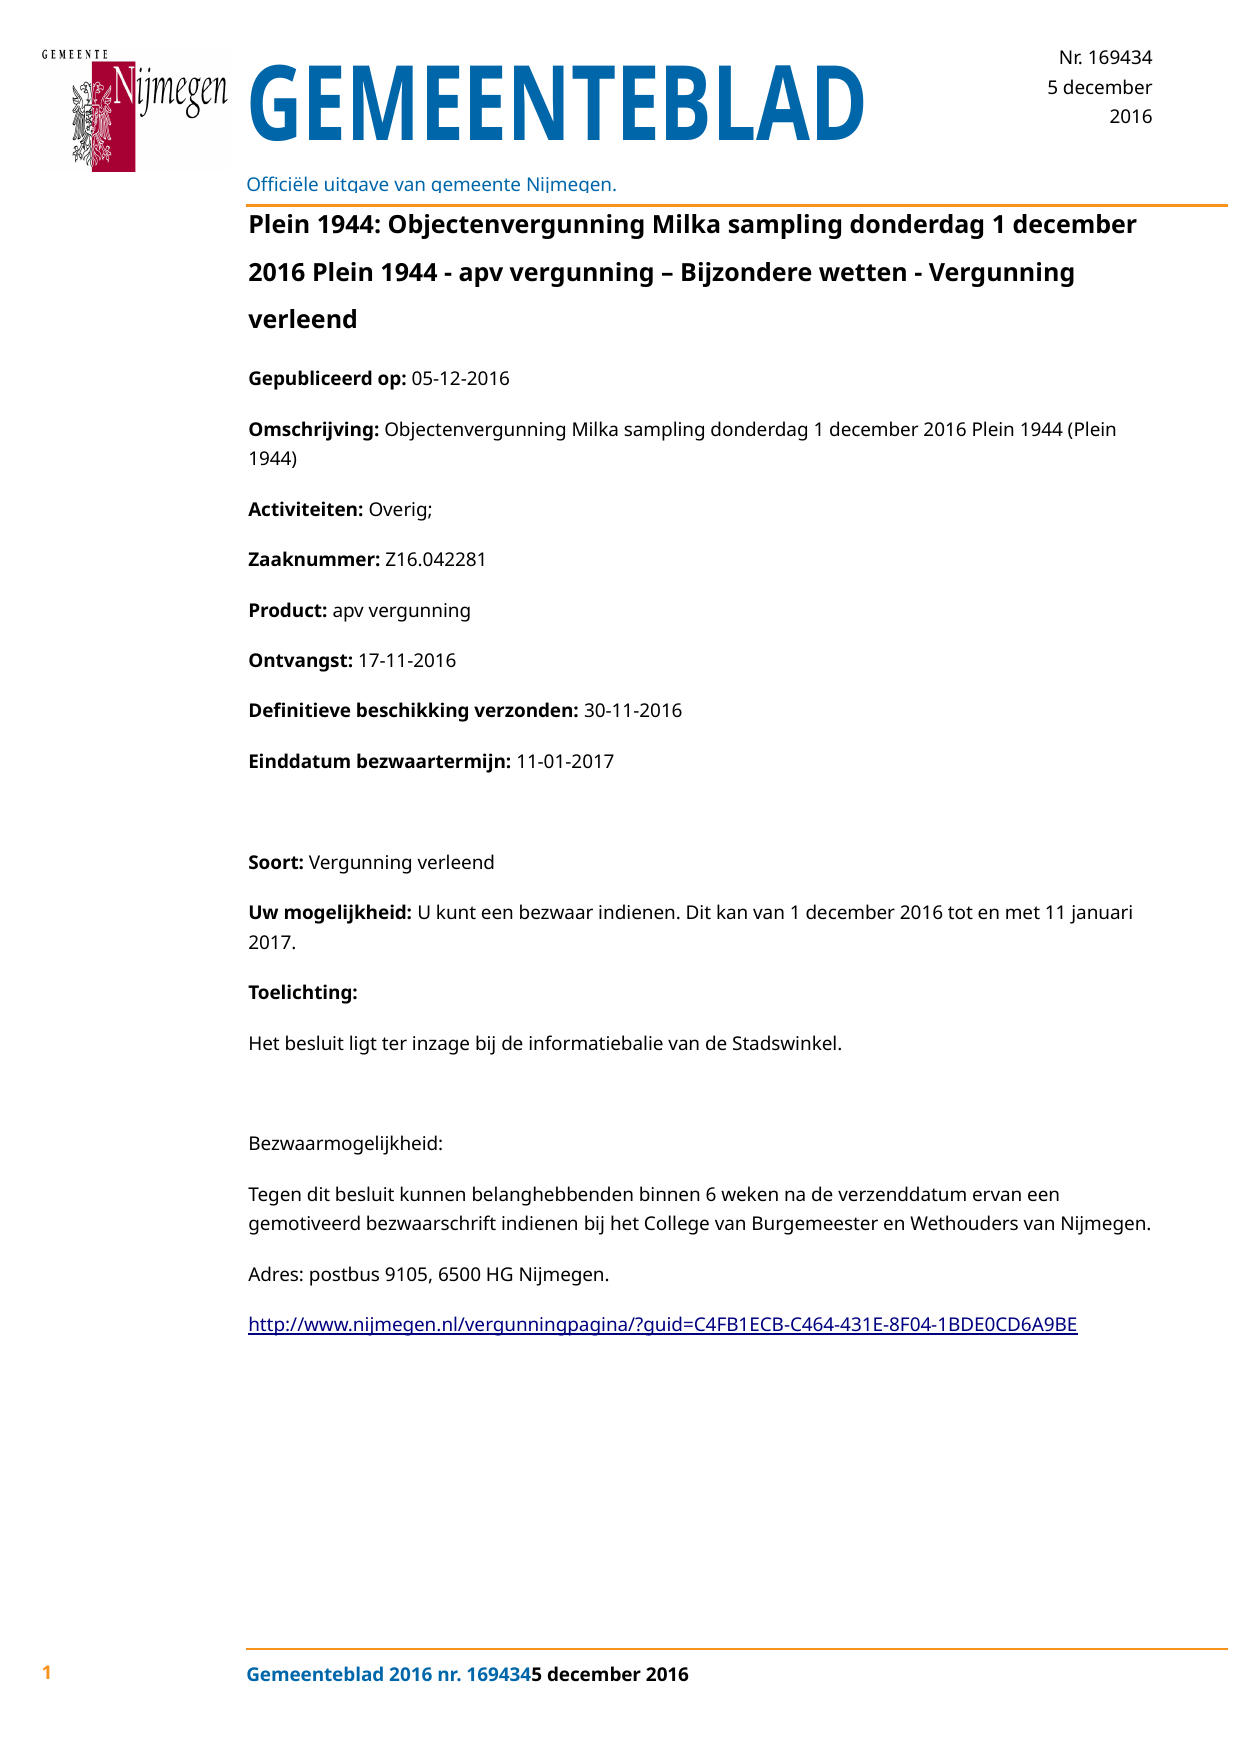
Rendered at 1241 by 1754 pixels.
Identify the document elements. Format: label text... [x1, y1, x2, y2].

text Einddatum bezwaartermijn: 11-01-2017 [248, 748, 1152, 774]
text Activiteiten: Overig; [248, 496, 1152, 522]
text Gepubliceerd op: 05-12-2016 [248, 366, 1152, 391]
text Toelichting: [248, 979, 1152, 1005]
text Omschrijving: Objectenvergunning Milka sampling donderdag 1 december 2016 Plein 1944 (Plein 1944) [248, 416, 1152, 471]
text Plein 1944: Objectenvergunning Milka sampling donderdag 1 december 2016 Plein 1944 - apv vergunning – Bijzondere wetten - Vergunning verleend [248, 207, 1152, 336]
text Soort: Vergunning verleend [248, 849, 1152, 874]
text Adres: postbus 9105, 6500 HG Nijmegen. [248, 1261, 1152, 1287]
text Bezwaarmogelijkheid: [248, 1131, 1152, 1156]
text Zaaknummer: Z16.042281 [248, 546, 1152, 572]
picture [41, 47, 231, 172]
text Definitieve beschikking verzonden: 30-11-2016 [248, 698, 1152, 723]
text Uw mogelijkheid: U kunt een bezwaar indienen. Dit kan van 1 december 2016 tot en met 11 januari 2017. [248, 899, 1152, 954]
text Tegen dit besluit kunnen belanghebbenden binnen 6 weken na de verzenddatum ervan een gemotiveerd bezwaarschrift indienen bij het College van Burgemeester en Wethouders van Nijmegen. [248, 1181, 1152, 1236]
text Product: apv vergunning [248, 597, 1152, 622]
text Het besluit ligt ter inzage bij de informatiebalie van de Stadswinkel. [248, 1030, 1152, 1055]
text http://www.nijmegen.nl/vergunningpagina/?guid=C4FB1ECB-C464-431E-8F04-1BDE0CD6A9BE [248, 1311, 1152, 1337]
text Ontvangst: 17-11-2016 [248, 647, 1152, 673]
